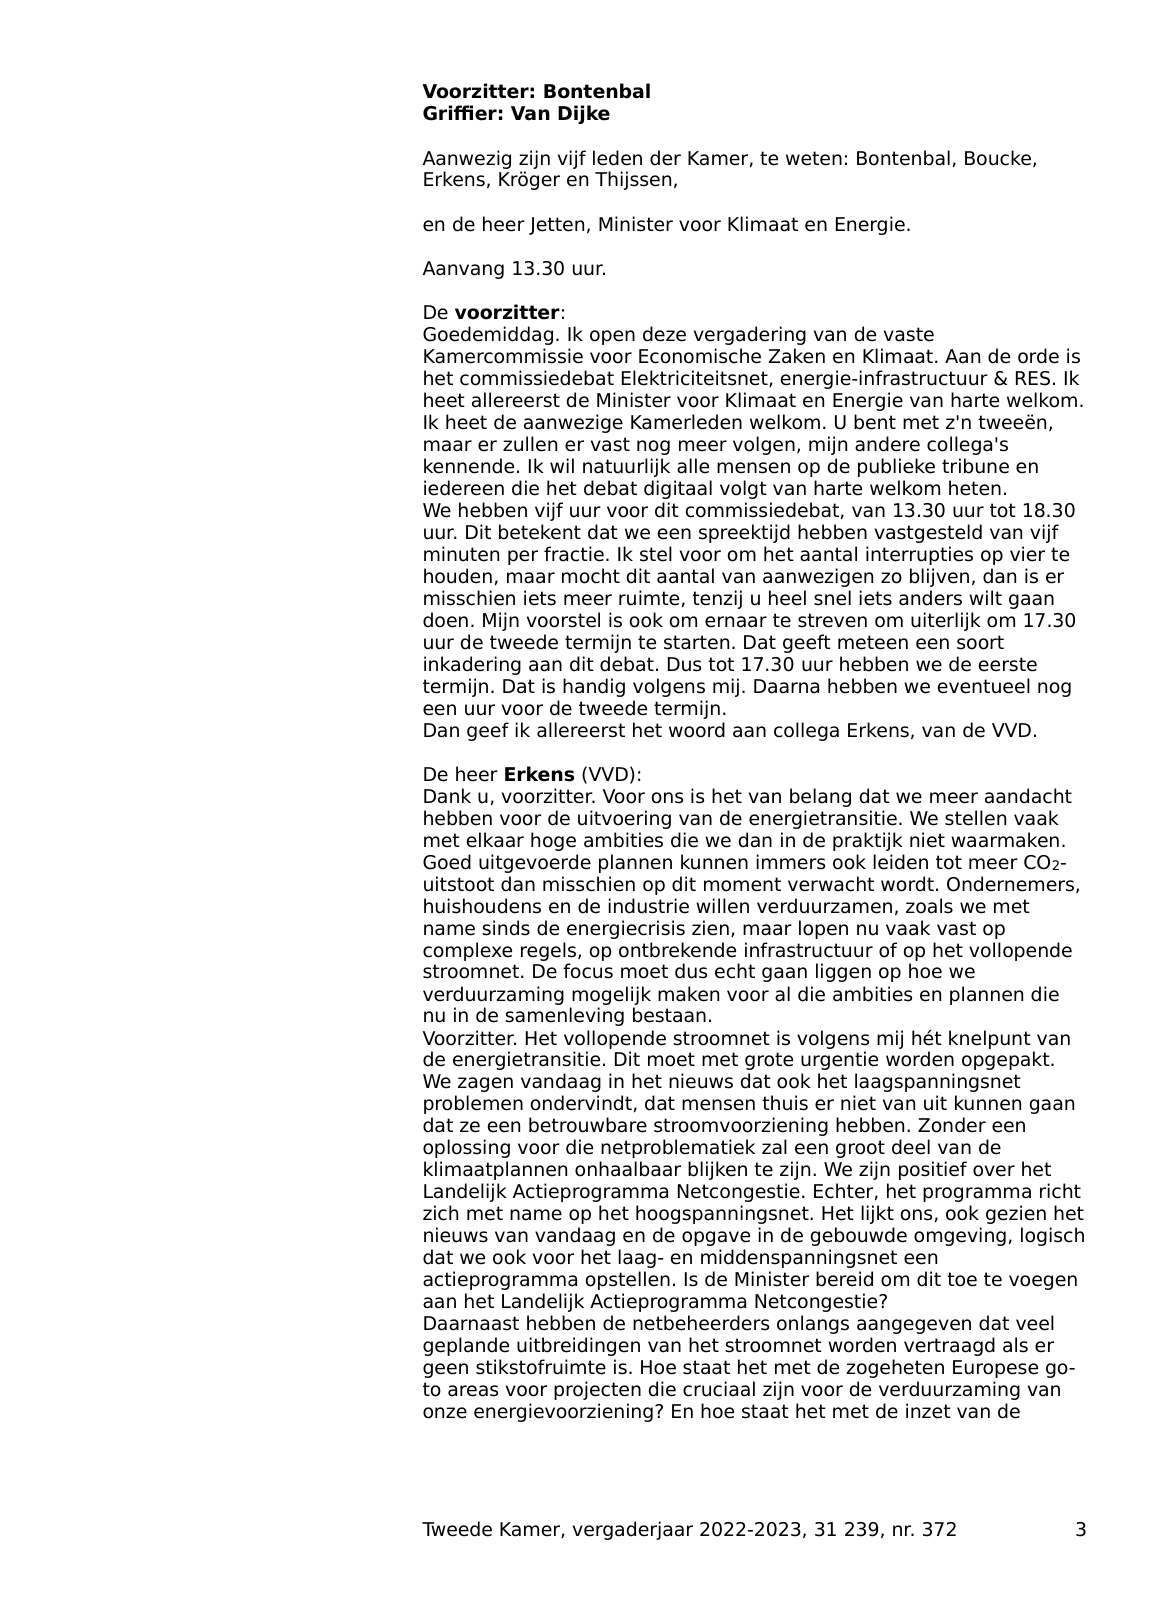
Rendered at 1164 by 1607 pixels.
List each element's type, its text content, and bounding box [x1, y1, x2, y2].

text Daarnaast hebben de netbeheerders onlangs aangegeven dat veel geplande uitbreidingen van het stroomnet worden vertraagd als er geen stikstofruimte is. Hoe staat het met de zogeheten Europese go-to areas voor projecten die cruciaal zijn voor de verduurzaming van onze energievoorziening? En hoe staat het met de inzet van de [422, 1313, 1087, 1423]
text en de heer Jetten, Minister voor Klimaat en Energie. [422, 213, 1087, 236]
text Aanvang 13.30 uur. [422, 258, 1087, 280]
text Aanwezig zijn vijf leden der Kamer, te weten: Bontenbal, Boucke, Erkens, Kröger en Thijssen, [422, 147, 1087, 191]
text We hebben vijf uur voor dit commissiedebat, van 13.30 uur tot 18.30 uur. Dit betekent dat we een spreektijd hebben vastgesteld van vijf minuten per fractie. Ik stel voor om het aantal interrupties op vier te houden, maar mocht dit aantal van aanwezigen zo blijven, dan is er misschien iets meer ruimte, tenzij u heel snel iets anders wilt gaan doen. Mijn voorstel is ook om ernaar te streven om uiterlijk om 17.30 uur de tweede termijn te starten. Dat geeft meteen een soort inkadering aan dit debat. Dus tot 17.30 uur hebben we de eerste termijn. Dat is handig volgens mij. Daarna hebben we eventueel nog een uur voor de tweede termijn. [422, 500, 1087, 719]
text De heer Erkens (VVD): [422, 764, 1087, 786]
text Dan geef ik allereerst het woord aan collega Erkens, van de VVD. [422, 719, 1087, 741]
text Griffier: Van Dijke [422, 103, 1087, 125]
text Voorzitter: Bontenbal [422, 81, 1087, 103]
text Dank u, voorzitter. Voor ons is het van belang dat we meer aandacht hebben voor de uitvoering van de energietransitie. We stellen vaak met elkaar hoge ambities die we dan in de praktijk niet waarmaken. Goed uitgevoerde plannen kunnen immers ook leiden tot meer CO2-uitstoot dan misschien op dit moment verwacht wordt. Ondernemers, huishoudens en de industrie willen verduurzamen, zoals we met name sinds de energiecrisis zien, maar lopen nu vaak vast op complexe regels, op ontbrekende infrastructuur of op het vollopende stroomnet. De focus moet dus echt gaan liggen op hoe we verduurzaming mogelijk maken voor al die ambities en plannen die nu in de samenleving bestaan. [422, 786, 1087, 1027]
text Voorzitter. Het vollopende stroomnet is volgens mij hét knelpunt van de energietransitie. Dit moet met grote urgentie worden opgepakt. We zagen vandaag in het nieuws dat ook het laagspanningsnet problemen ondervindt, dat mensen thuis er niet van uit kunnen gaan dat ze een betrouwbare stroomvoorziening hebben. Zonder een oplossing voor die netproblematiek zal een groot deel van de klimaatplannen onhaalbaar blijken te zijn. We zijn positief over het Landelijk Actieprogramma Netcongestie. Echter, het programma richt zich met name op het hoogspanningsnet. Het lijkt ons, ook gezien het nieuws van vandaag en de opgave in de gebouwde omgeving, logisch dat we ook voor het laag- en middenspanningsnet een actieprogramma opstellen. Is de Minister bereid om dit toe te voegen aan het Landelijk Actieprogramma Netcongestie? [422, 1027, 1087, 1313]
text De voorzitter: [422, 302, 1087, 324]
text Goedemiddag. Ik open deze vergadering van de vaste Kamercommissie voor Economische Zaken en Klimaat. Aan de orde is het commissiedebat Elektriciteitsnet, energie-infrastructuur & RES. Ik heet allereerst de Minister voor Klimaat en Energie van harte welkom. Ik heet de aanwezige Kamerleden welkom. U bent met z'n tweeën, maar er zullen er vast nog meer volgen, mijn andere collega's kennende. Ik wil natuurlijk alle mensen op de publieke tribune en iedereen die het debat digitaal volgt van harte welkom heten. [422, 324, 1087, 500]
